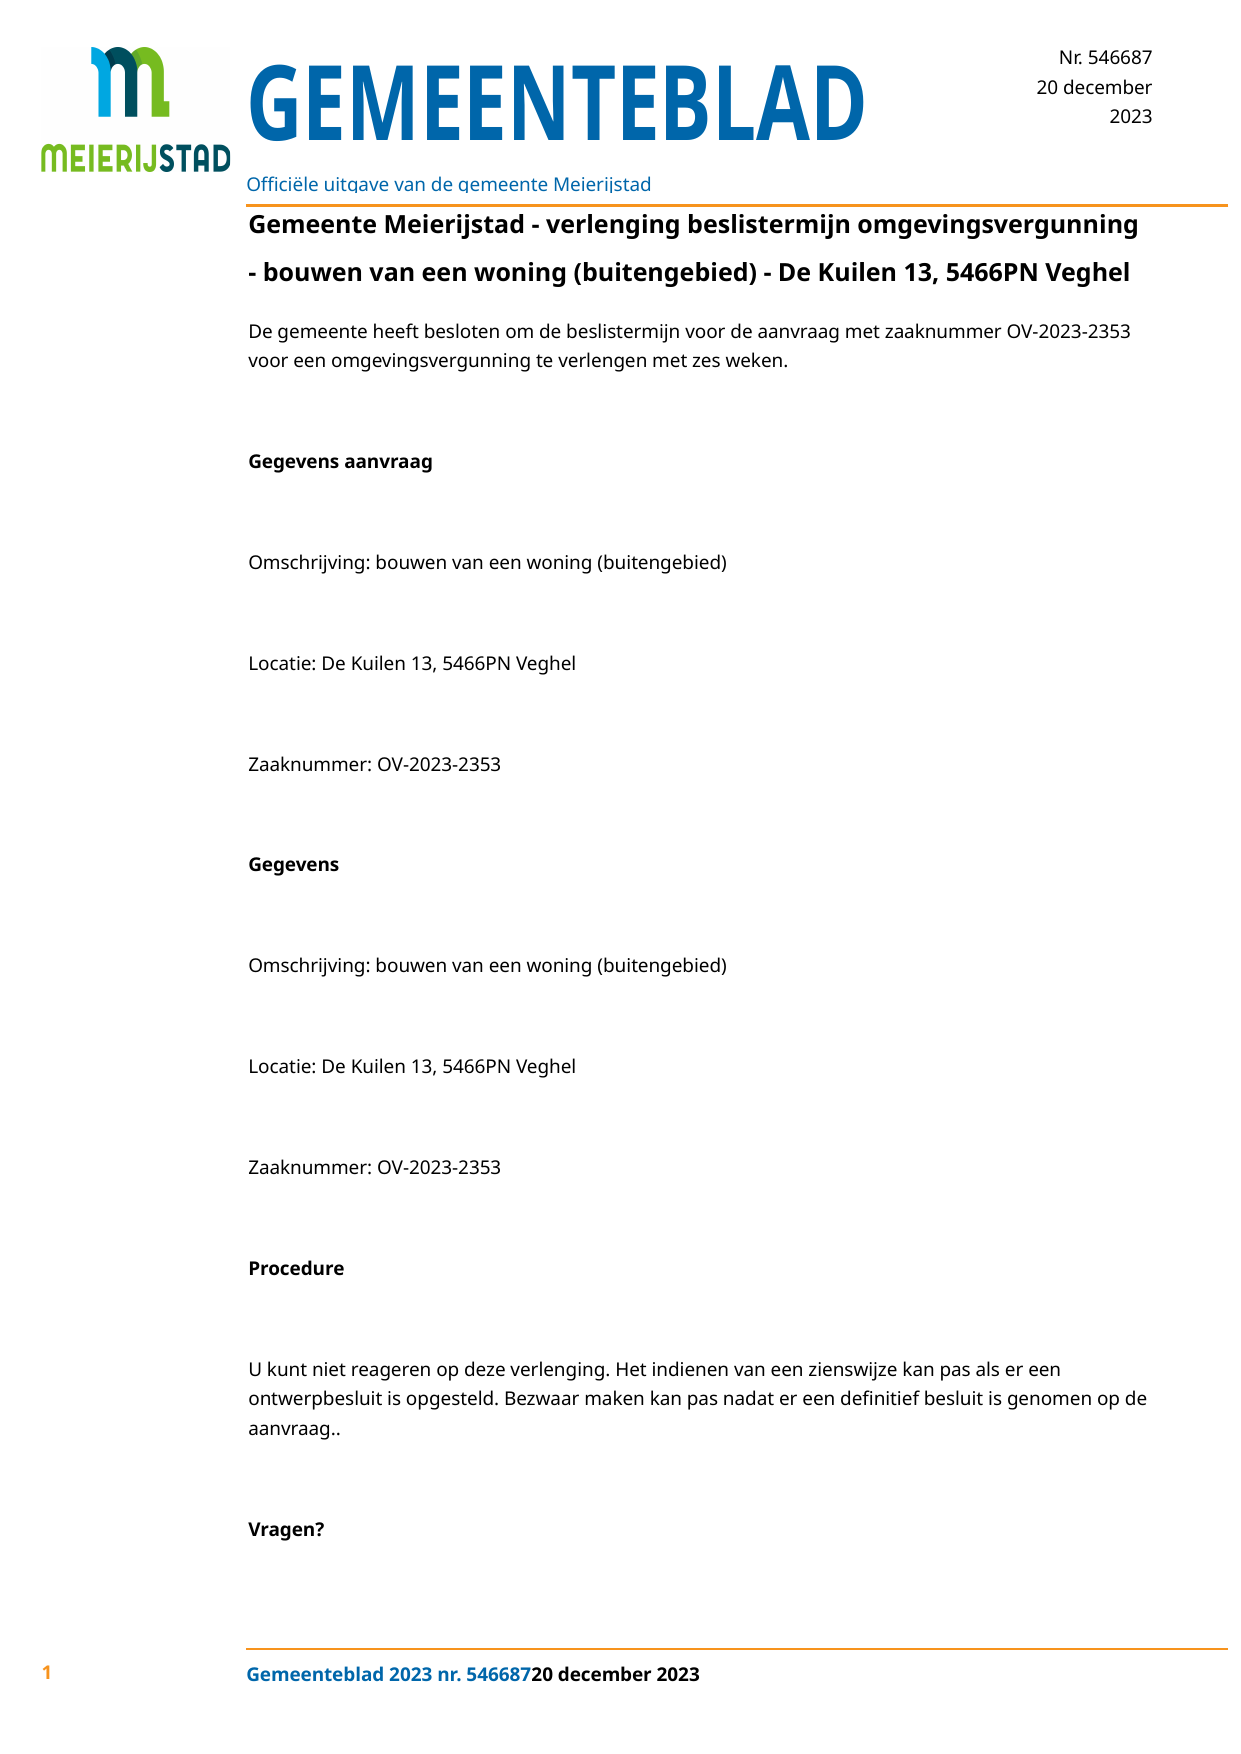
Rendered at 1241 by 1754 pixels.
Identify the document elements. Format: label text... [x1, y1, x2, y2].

text Procedure [248, 1255, 1152, 1281]
text Vragen? [248, 1516, 1152, 1542]
text De gemeente heeft besloten om de beslistermijn voor de aanvraag met zaaknummer OV-2023-2353 voor een omgevingsvergunning te verlengen met zes weken. [248, 318, 1152, 373]
picture [41, 47, 231, 172]
text Zaaknummer: OV-2023-2353 [248, 751, 1152, 777]
text Gegevens aanvraag [248, 448, 1152, 474]
text Zaaknummer: OV-2023-2353 [248, 1154, 1152, 1180]
text Omschrijving: bouwen van een woning (buitengebied) [248, 952, 1152, 978]
text U kunt niet reageren op deze verlenging. Het indienen van een zienswijze kan pas als er een ontwerpbesluit is opgesteld. Bezwaar maken kan pas nadat er een definitief besluit is genomen op de aanvraag.. [248, 1356, 1152, 1441]
text Locatie: De Kuilen 13, 5466PN Veghel [248, 1053, 1152, 1079]
text Omschrijving: bouwen van een woning (buitengebied) [248, 549, 1152, 575]
text Locatie: De Kuilen 13, 5466PN Veghel [248, 650, 1152, 676]
text Gegevens [248, 852, 1152, 877]
text Gemeente Meierijstad - verlenging beslistermijn omgevingsvergunning - bouwen van een woning (buitengebied) - De Kuilen 13, 5466PN Veghel [248, 207, 1152, 288]
